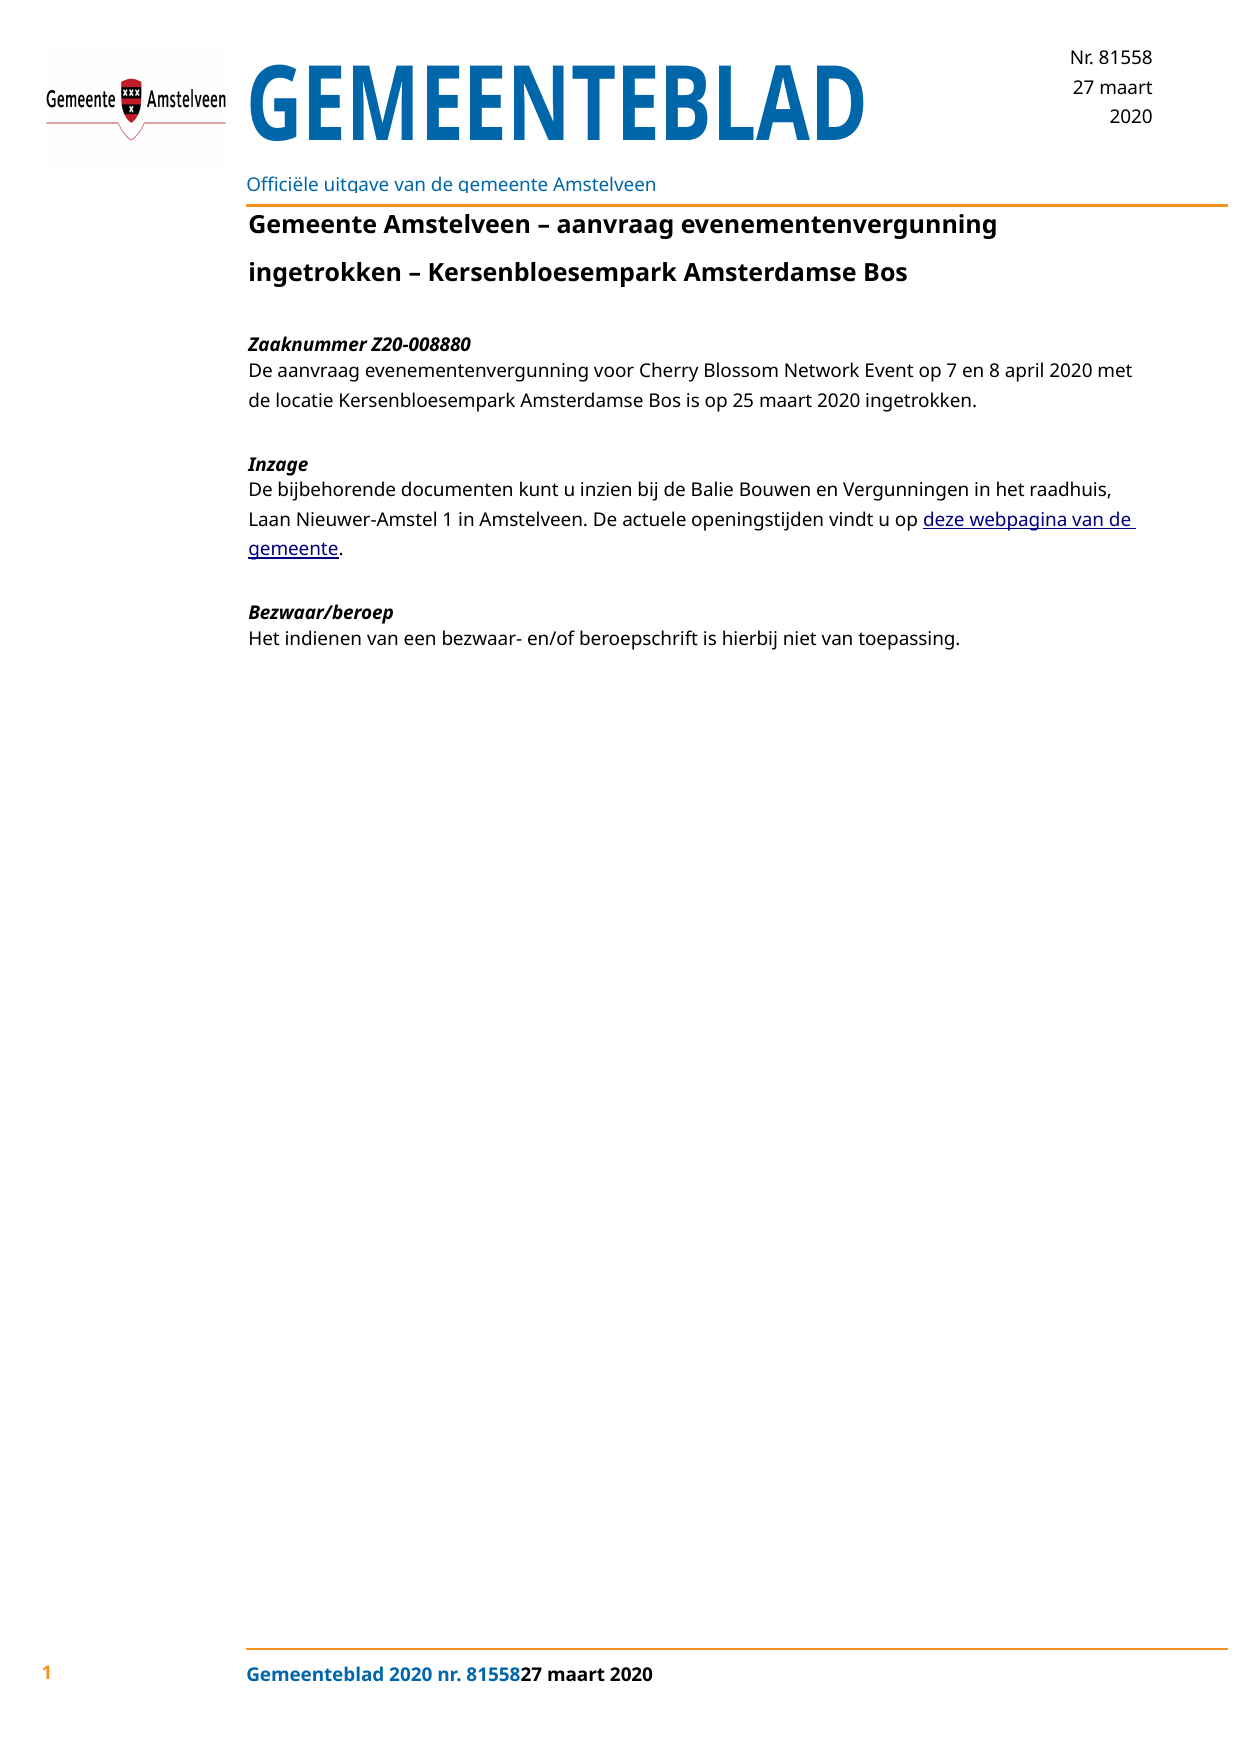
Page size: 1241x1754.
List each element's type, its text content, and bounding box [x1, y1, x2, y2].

picture [41, 47, 231, 172]
text Het indienen van een bezwaar- en/of beroepschrift is hierbij niet van toepassing. [248, 625, 1152, 651]
text Bezwaar/beroep [248, 599, 1152, 625]
text Gemeente Amstelveen – aanvraag evenementenvergunning ingetrokken – Kersenbloesempark Amsterdamse Bos [248, 207, 1152, 288]
text De aanvraag evenementenvergunning voor Cherry Blossom Network Event op 7 en 8 april 2020 met de locatie Kersenbloesempark Amsterdamse Bos is op 25 maart 2020 ingetrokken. [248, 357, 1152, 412]
text Inzage [248, 451, 1152, 476]
text Zaaknummer Z20-008880 [248, 331, 1152, 357]
text De bijbehorende documenten kunt u inzien bij de Balie Bouwen en Vergunningen in het raadhuis, Laan Nieuwer-Amstel 1 in Amstelveen. De actuele openingstijden vindt u op deze webpagina van de gemeente. [248, 476, 1152, 561]
